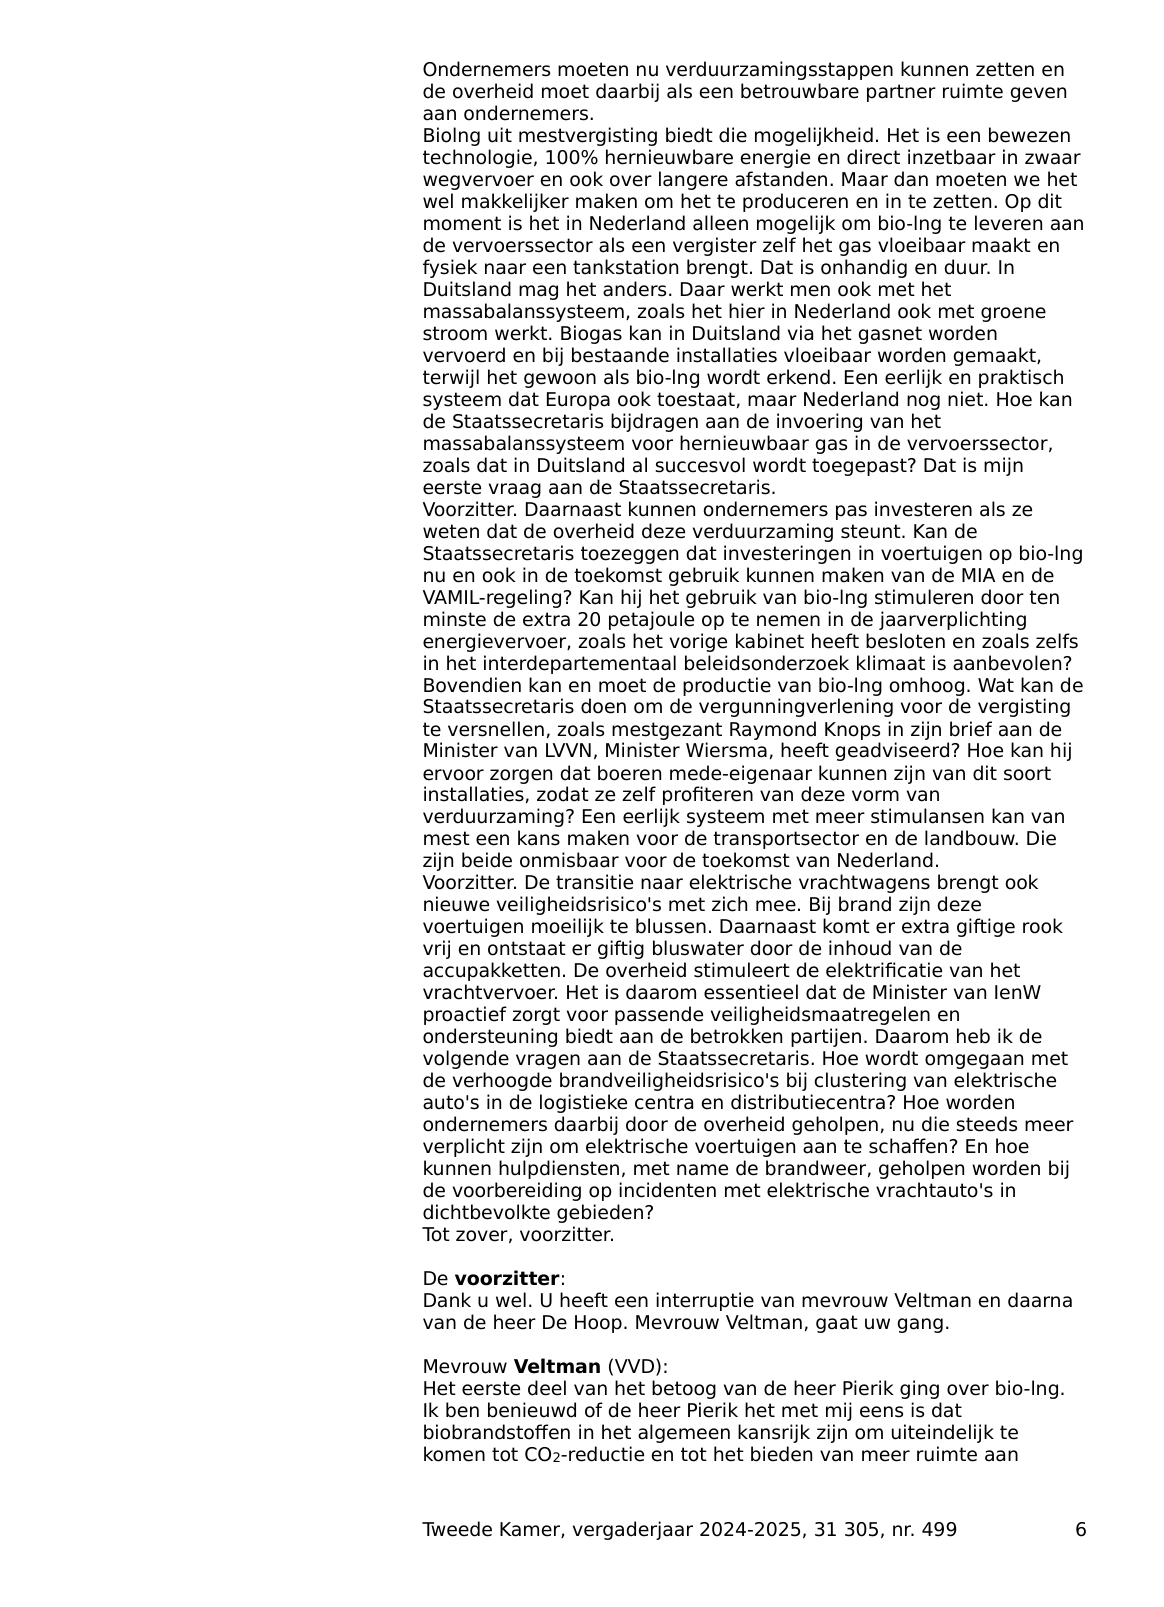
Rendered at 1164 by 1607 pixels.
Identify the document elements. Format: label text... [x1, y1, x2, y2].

text Voorzitter. De transitie naar elektrische vrachtwagens brengt ook nieuwe veiligheidsrisico's met zich mee. Bij brand zijn deze voertuigen moeilijk te blussen. Daarnaast komt er extra giftige rook vrij en ontstaat er giftig bluswater door de inhoud van de accupakketten. De overheid stimuleert de elektrificatie van het vrachtvervoer. Het is daarom essentieel dat de Minister van IenW proactief zorgt voor passende veiligheidsmaatregelen en ondersteuning biedt aan de betrokken partijen. Daarom heb ik de volgende vragen aan de Staatssecretaris. Hoe wordt omgegaan met de verhoogde brandveiligheidsrisico's bij clustering van elektrische auto's in de logistieke centra en distributiecentra? Hoe worden ondernemers daarbij door de overheid geholpen, nu die steeds meer verplicht zijn om elektrische voertuigen aan te schaffen? En hoe kunnen hulpdiensten, met name de brandweer, geholpen worden bij de voorbereiding op incidenten met elektrische vrachtauto's in dichtbevolkte gebieden? [422, 872, 1087, 1224]
text Ondernemers moeten nu verduurzamingsstappen kunnen zetten en de overheid moet daarbij als een betrouwbare partner ruimte geven aan ondernemers. [422, 59, 1087, 125]
text Tot zover, voorzitter. [422, 1224, 1087, 1246]
text De voorzitter: [422, 1268, 1087, 1290]
text Voorzitter. Daarnaast kunnen ondernemers pas investeren als ze weten dat de overheid deze verduurzaming steunt. Kan de Staatssecretaris toezeggen dat investeringen in voertuigen op bio-lng nu en ook in de toekomst gebruik kunnen maken van de MIA en de VAMIL-regeling? Kan hij het gebruik van bio-lng stimuleren door ten minste de extra 20 petajoule op te nemen in de jaarverplichting energievervoer, zoals het vorige kabinet heeft besloten en zoals zelfs in het interdepartementaal beleidsonderzoek klimaat is aanbevolen? Bovendien kan en moet de productie van bio-lng omhoog. Wat kan de Staatssecretaris doen om de vergunningverlening voor de vergisting te versnellen, zoals mestgezant Raymond Knops in zijn brief aan de Minister van LVVN, Minister Wiersma, heeft geadviseerd? Hoe kan hij ervoor zorgen dat boeren mede-eigenaar kunnen zijn van dit soort installaties, zodat ze zelf profiteren van deze vorm van verduurzaming? Een eerlijk systeem met meer stimulansen kan van mest een kans maken voor de transportsector en de landbouw. Die zijn beide onmisbaar voor de toekomst van Nederland. [422, 499, 1087, 872]
text Dank u wel. U heeft een interruptie van mevrouw Veltman en daarna van de heer De Hoop. Mevrouw Veltman, gaat uw gang. [422, 1290, 1087, 1334]
text Mevrouw Veltman (VVD): [422, 1356, 1087, 1378]
text Het eerste deel van het betoog van de heer Pierik ging over bio-lng. Ik ben benieuwd of de heer Pierik het met mij eens is dat biobrandstoffen in het algemeen kansrijk zijn om uiteindelijk te komen tot CO2-reductie en tot het bieden van meer ruimte aan [422, 1378, 1087, 1466]
text Biolng uit mestvergisting biedt die mogelijkheid. Het is een bewezen technologie, 100% hernieuwbare energie en direct inzetbaar in zwaar wegvervoer en ook over langere afstanden. Maar dan moeten we het wel makkelijker maken om het te produceren en in te zetten. Op dit moment is het in Nederland alleen mogelijk om bio-lng te leveren aan de vervoerssector als een vergister zelf het gas vloeibaar maakt en fysiek naar een tankstation brengt. Dat is onhandig en duur. In Duitsland mag het anders. Daar werkt men ook met het massabalanssysteem, zoals het hier in Nederland ook met groene stroom werkt. Biogas kan in Duitsland via het gasnet worden vervoerd en bij bestaande installaties vloeibaar worden gemaakt, terwijl het gewoon als bio-lng wordt erkend. Een eerlijk en praktisch systeem dat Europa ook toestaat, maar Nederland nog niet. Hoe kan de Staatssecretaris bijdragen aan de invoering van het massabalanssysteem voor hernieuwbaar gas in de vervoerssector, zoals dat in Duitsland al succesvol wordt toegepast? Dat is mijn eerste vraag aan de Staatssecretaris. [422, 125, 1087, 499]
